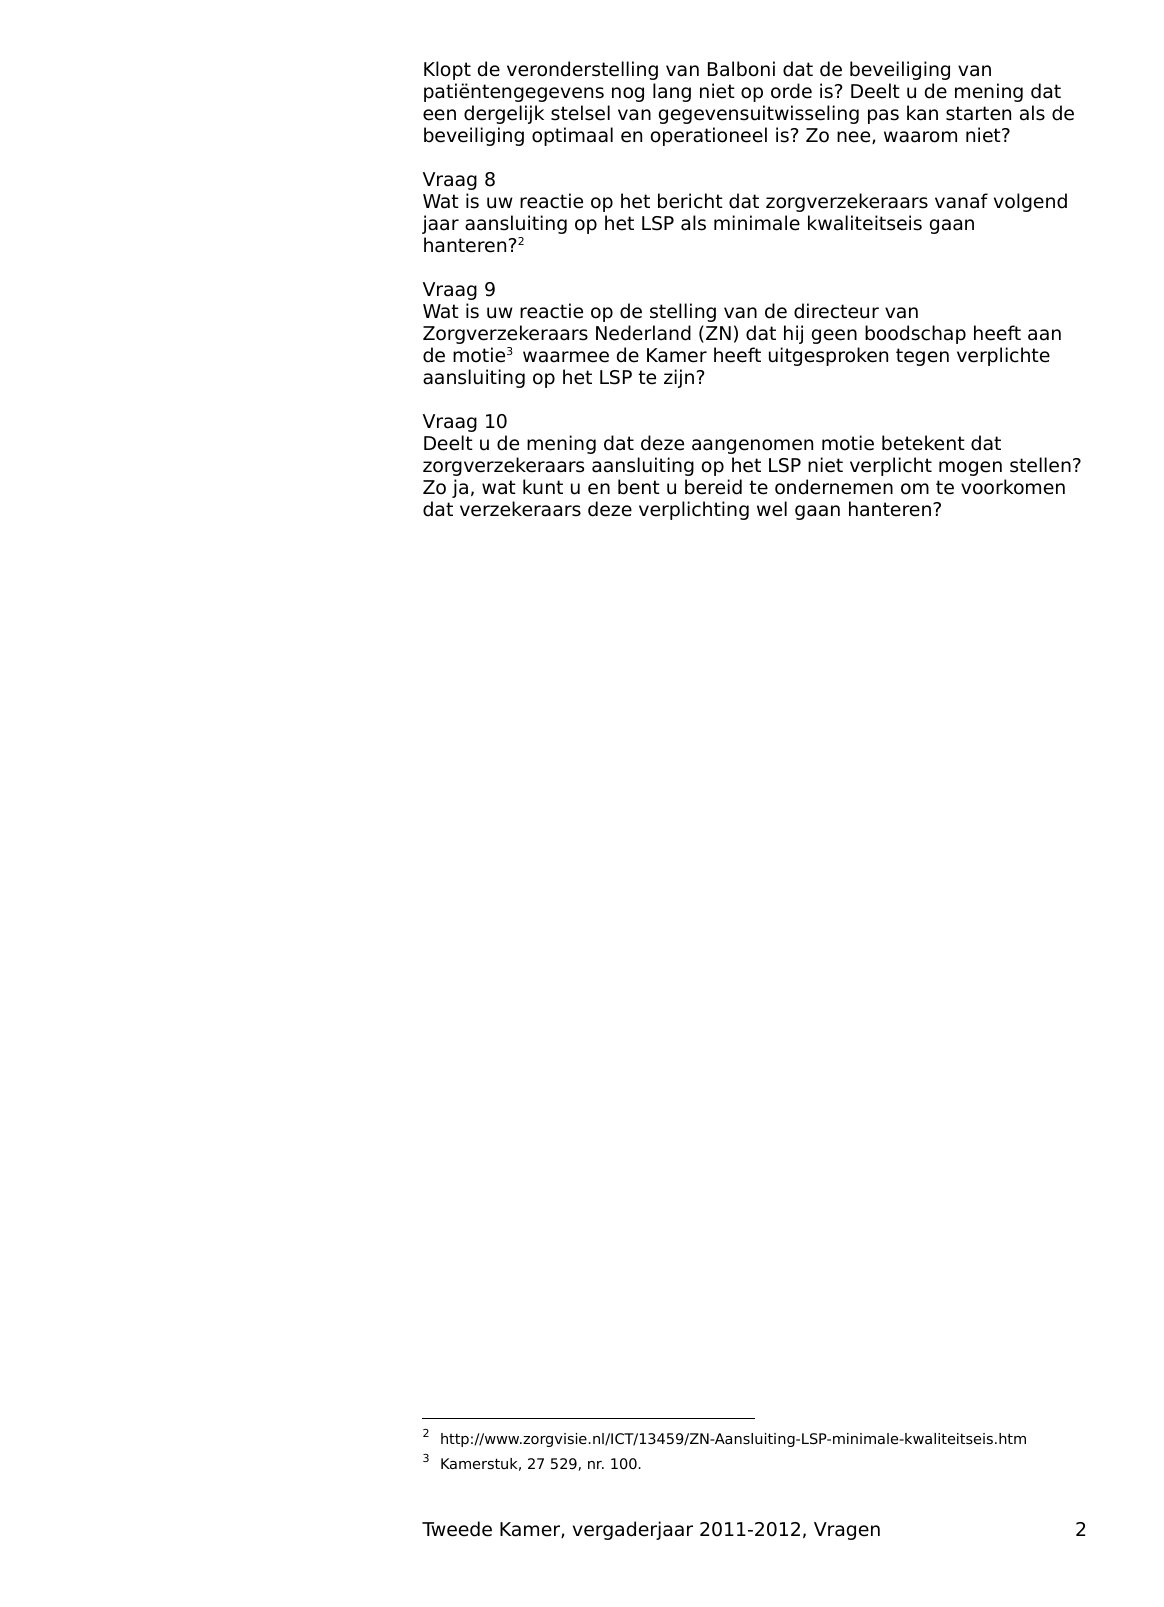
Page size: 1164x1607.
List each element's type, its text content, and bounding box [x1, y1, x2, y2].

text http://www.zorgvisie.nl/ICT/13459/ZN-Aansluiting-LSP-minimale-kwaliteitseis.htm [422, 1427, 1087, 1449]
text Vraag 10 [422, 411, 1087, 433]
text Vraag 8 [422, 169, 1087, 191]
text Vraag 9 [422, 279, 1087, 301]
text Deelt u de mening dat deze aangenomen motie betekent dat zorgverzekeraars aansluiting op het LSP niet verplicht mogen stellen? Zo ja, wat kunt u en bent u bereid te ondernemen om te voorkomen dat verzekeraars deze verplichting wel gaan hanteren? [422, 433, 1087, 521]
text Kamerstuk, 27 529, nr. 100. [422, 1452, 1087, 1474]
text Wat is uw reactie op de stelling van de directeur van Zorgverzekeraars Nederland (ZN) dat hij geen boodschap heeft aan de motie waarmee de Kamer heeft uitgesproken tegen verplichte aansluiting op het LSP te zijn? [422, 301, 1087, 389]
text Klopt de veronderstelling van Balboni dat de beveiliging van patiëntengegevens nog lang niet op orde is? Deelt u de mening dat een dergelijk stelsel van gegevensuitwisseling pas kan starten als de beveiliging optimaal en operationeel is? Zo nee, waarom niet? [422, 59, 1087, 147]
text Wat is uw reactie op het bericht dat zorgverzekeraars vanaf volgend jaar aansluiting op het LSP als minimale kwaliteitseis gaan hanteren? [422, 191, 1087, 257]
